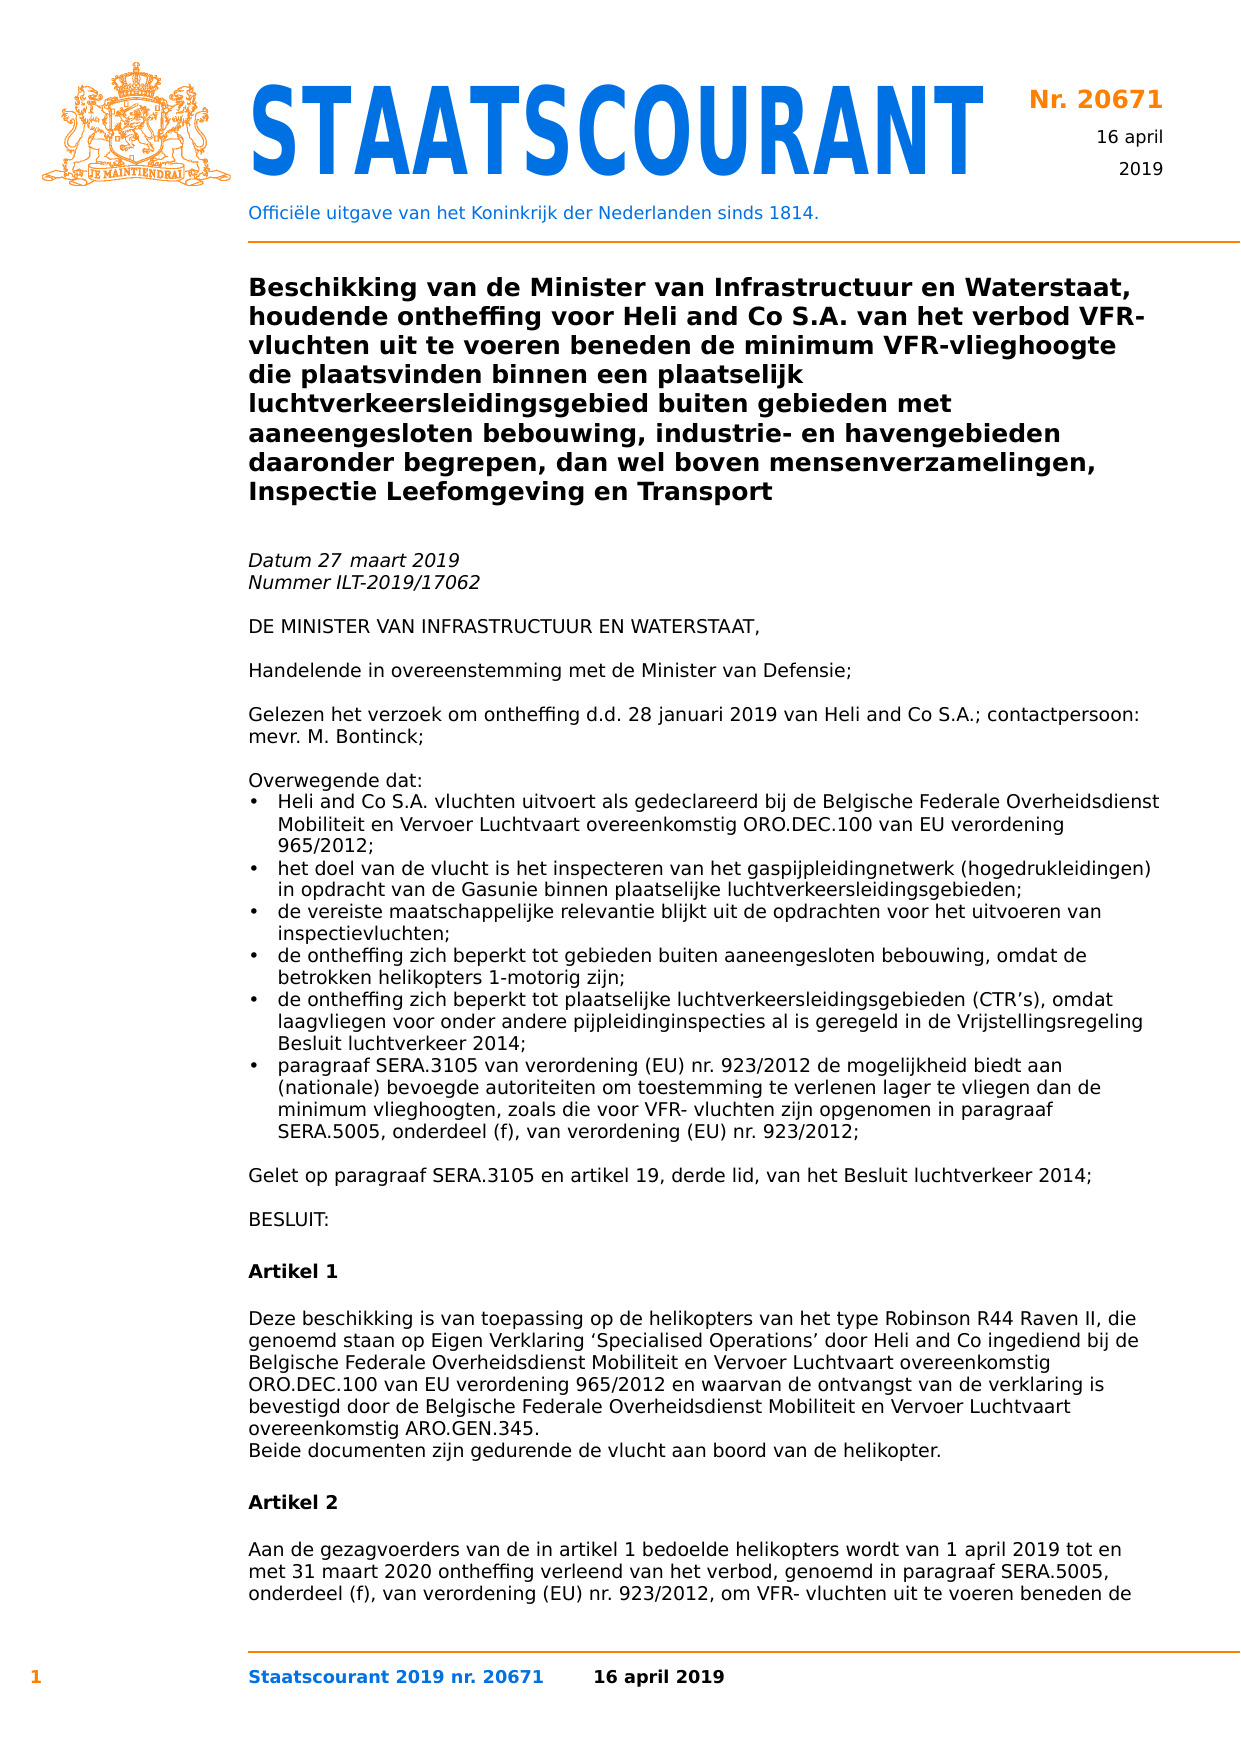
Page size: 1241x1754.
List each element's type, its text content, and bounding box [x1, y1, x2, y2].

text Beide documenten zijn gedurende de vlucht aan boord van de helikopter. [248, 1440, 1163, 1462]
text Aan de gezagvoerders van de in artikel 1 bedoelde helikopters wordt van 1 april 2019 tot en met 31 maart 2020 ontheffing verleend van het verbod, genoemd in paragraaf SERA.5005, onderdeel (f), van verordening (EU) nr. 923/2012, om VFR- vluchten uit te voeren beneden de [248, 1539, 1163, 1604]
table_header [25, 62, 248, 241]
subtitle Beschikking van de Minister van Infrastructuur en Waterstaat, houdende ontheffing voor Heli and Co S.A. van het verbod VFR-vluchten uit te voeren beneden de minimum VFR-vlieghoogte die plaatsvinden binnen een plaatselijk luchtverkeersleidingsgebied buiten gebieden met aaneengesloten bebouwing, industrie- en havengebieden daaronder begrepen, dan wel boven mensenverzamelingen, Inspectie Leefomgeving en Transport [248, 273, 1163, 506]
text Nummer ILT-2019/17062 [248, 572, 1163, 594]
text • paragraaf SERA.3105 van verordening (EU) nr. 923/2012 de mogelijkheid biedt aan (nationale) bevoegde autoriteiten om toestemming te verlenen lager te vliegen dan de minimum vlieghoogten, zoals die voor VFR- vluchten zijn opgenomen in paragraaf SERA.5005, onderdeel (f), van verordening (EU) nr. 923/2012; [248, 1055, 1163, 1143]
text BESLUIT: [248, 1209, 1163, 1231]
text Datum 27 maart 2019 [248, 550, 1163, 572]
text Gelet op paragraaf SERA.3105 en artikel 19, derde lid, van het Besluit luchtverkeer 2014; [248, 1165, 1163, 1187]
text Overwegende dat: [248, 769, 1163, 791]
table_cell 2019 [998, 153, 1240, 203]
text • de vereiste maatschappelijke relevantie blijkt uit de opdrachten voor het uitvoeren van inspectievluchten; [248, 901, 1163, 945]
table_header Nr. 20671 [998, 62, 1240, 121]
text Gelezen het verzoek om ontheffing d.d. 28 januari 2019 van Heli and Co S.A.; contactpersoon: mevr. M. Bontinck; [248, 704, 1163, 748]
text • het doel van de vlucht is het inspecteren van het gaspijpleidingnetwerk (hogedrukleidingen) in opdracht van de Gasunie binnen plaatselijke luchtverkeersleidingsgebieden; [248, 857, 1163, 901]
table_header STAATSCOURANT [248, 62, 998, 203]
text DE MINISTER VAN INFRASTRUCTUUR EN WATERSTAAT, [248, 616, 1163, 638]
text Deze beschikking is van toepassing op de helikopters van het type Robinson R44 Raven II, die genoemd staan op Eigen Verklaring ‘Specialised Operations’ door Heli and Co ingediend bij de Belgische Federale Overheidsdienst Mobiliteit en Vervoer Luchtvaart overeenkomstig ORO.DEC.100 van EU verordening 965/2012 en waarvan de ontvangst van de verklaring is bevestigd door de Belgische Federale Overheidsdienst Mobiliteit en Vervoer Luchtvaart overeenkomstig ARO.GEN.345. [248, 1308, 1163, 1440]
table_cell 16 april [998, 121, 1240, 153]
subtitle Artikel 2 [248, 1492, 1163, 1514]
text • de ontheffing zich beperkt tot gebieden buiten aaneengesloten bebouwing, omdat de betrokken helikopters 1-motorig zijn; [248, 945, 1163, 989]
picture [41, 62, 231, 186]
text Handelende in overeenstemming met de Minister van Defensie; [248, 660, 1163, 682]
text • Heli and Co S.A. vluchten uitvoert als gedeclareerd bij de Belgische Federale Overheidsdienst Mobiliteit en Vervoer Luchtvaart overeenkomstig ORO.DEC.100 van EU verordening 965/2012; [248, 791, 1163, 857]
table_cell Officiële uitgave van het Koninkrijk der Nederlanden sinds 1814. [248, 203, 1240, 241]
text • de ontheffing zich beperkt tot plaatselijke luchtverkeersleidingsgebieden (CTR’s), omdat laagvliegen voor onder andere pijpleidinginspecties al is geregeld in de Vrijstellingsregeling Besluit luchtverkeer 2014; [248, 989, 1163, 1055]
subtitle Artikel 1 [248, 1261, 1163, 1283]
